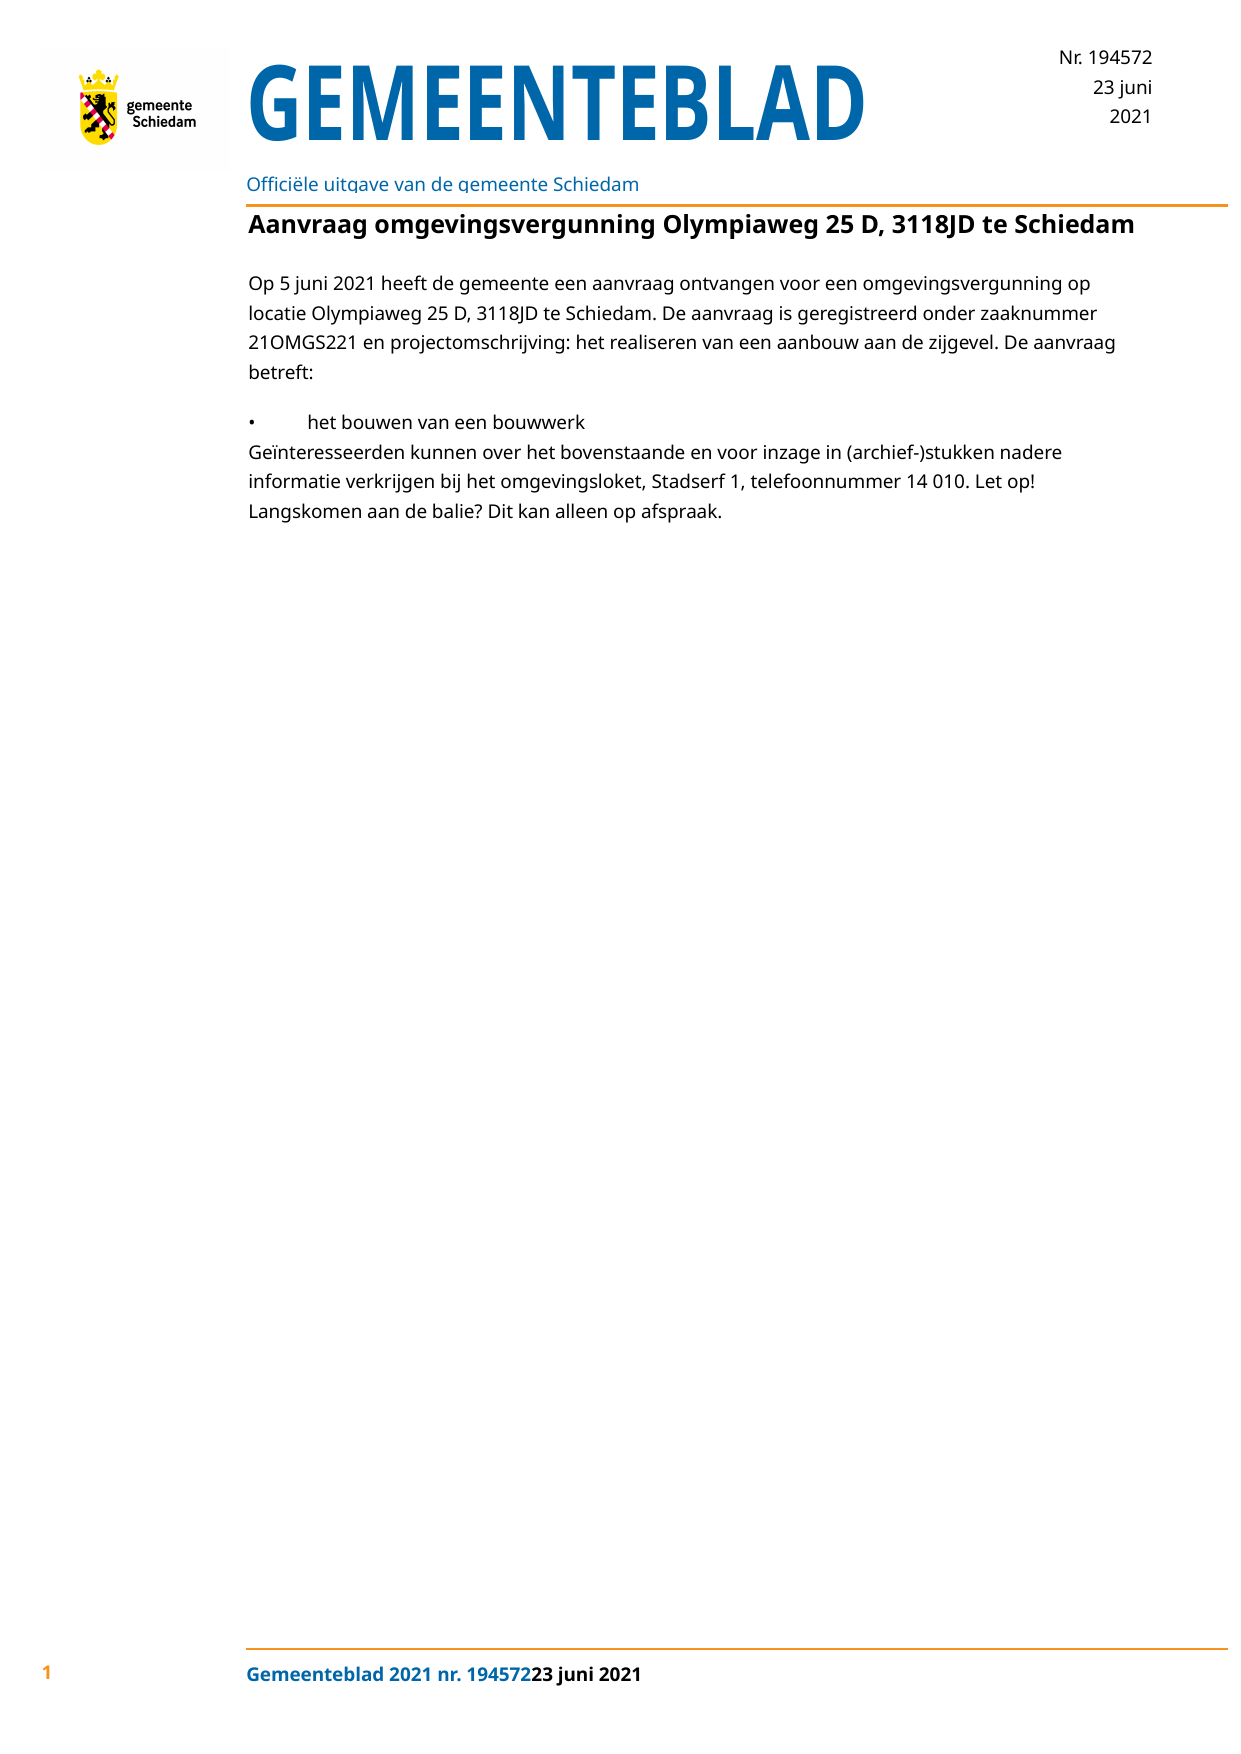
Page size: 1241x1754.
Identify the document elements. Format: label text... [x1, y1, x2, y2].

text Op 5 juni 2021 heeft de gemeente een aanvraag ontvangen voor een omgevingsvergunning op locatie Olympiaweg 25 D, 3118JD te Schiedam. De aanvraag is geregistreerd onder zaaknummer 21OMGS221 en projectomschrijving: het realiseren van een aanbouw aan de zijgevel. De aanvraag betreft: [248, 270, 1152, 385]
list het bouwen van een bouwwerk [248, 409, 1152, 435]
text Geïnteresseerden kunnen over het bovenstaande en voor inzage in (archief-)stukken nadere informatie verkrijgen bij het omgevingsloket, Stadserf 1, telefoonnummer 14 010. Let op! Langskomen aan de balie? Dit kan alleen op afspraak. [248, 439, 1152, 524]
picture [41, 47, 231, 172]
text Aanvraag omgevingsvergunning Olympiaweg 25 D, 3118JD te Schiedam [248, 207, 1152, 241]
